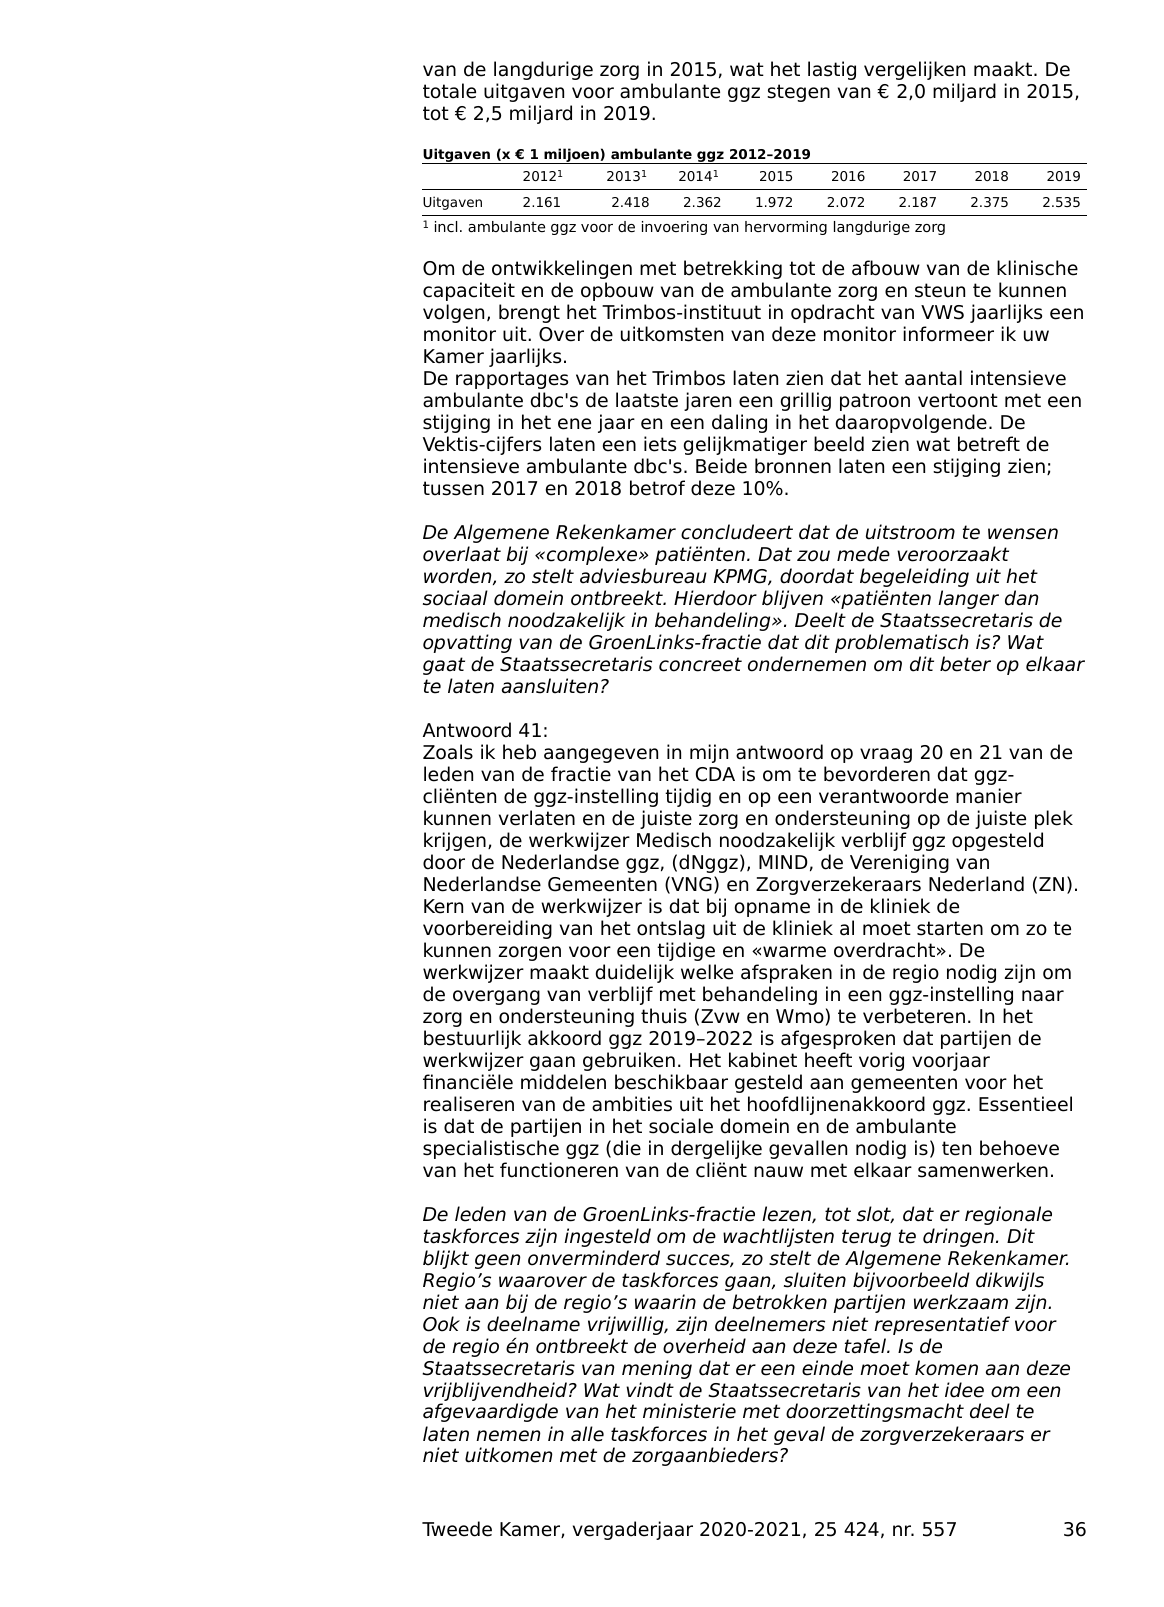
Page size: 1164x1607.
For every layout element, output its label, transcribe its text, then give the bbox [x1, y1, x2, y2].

table_cell 2016 [799, 164, 871, 189]
table_cell 2.187 [871, 190, 943, 215]
text Om de ontwikkelingen met betrekking tot de afbouw van de klinische capaciteit en de opbouw van de ambulante zorg en steun te kunnen volgen, brengt het Trimbos-instituut in opdracht van VWS jaarlijks een monitor uit. Over de uitkomsten van deze monitor informeer ik uw Kamer jaarlijks. [422, 258, 1087, 368]
table_cell 1 incl. ambulante ggz voor de invoering van hervorming langdurige zorg [422, 216, 1087, 236]
table_cell 2.375 [943, 190, 1015, 215]
text van de langdurige zorg in 2015, wat het lastig vergelijken maakt. De totale uitgaven voor ambulante ggz stegen van € 2,0 miljard in 2015, tot € 2,5 miljard in 2019. [422, 59, 1087, 125]
table_header Uitgaven (x € 1 miljoen) ambulante ggz 2012–2019 [422, 147, 1087, 163]
table_cell 2.418 [584, 190, 656, 215]
table_cell 20131 [584, 164, 656, 189]
table_cell 2.072 [799, 190, 871, 215]
table_cell Uitgaven [422, 190, 516, 215]
table_cell 2019 [1015, 164, 1087, 189]
text De leden van de GroenLinks-fractie lezen, tot slot, dat er regionale taskforces zijn ingesteld om de wachtlijsten terug te dringen. Dit blijkt geen onverminderd succes, zo stelt de Algemene Rekenkamer. Regio’s waarover de taskforces gaan, sluiten bijvoorbeeld dikwijls niet aan bij de regio’s waarin de betrokken partijen werkzaam zijn. Ook is deelname vrijwillig, zijn deelnemers niet representatief voor de regio én ontbreekt de overheid aan deze tafel. Is de Staatssecretaris van mening dat er een einde moet komen aan deze vrijblijvendheid? Wat vindt de Staatssecretaris van het idee om een afgevaardigde van het ministerie met doorzettingsmacht deel te laten nemen in alle taskforces in het geval de zorgverzekeraars er niet uitkomen met de zorgaanbieders? [422, 1204, 1087, 1467]
table_cell 2017 [871, 164, 943, 189]
table_cell 1.972 [728, 190, 799, 215]
table_cell 2.362 [656, 190, 727, 215]
text De Algemene Rekenkamer concludeert dat de uitstroom te wensen overlaat bij «complexe» patiënten. Dat zou mede veroorzaakt worden, zo stelt adviesbureau KPMG, doordat begeleiding uit het sociaal domein ontbreekt. Hierdoor blijven «patiënten langer dan medisch noodzakelijk in behandeling». Deelt de Staatssecretaris de opvatting van de GroenLinks-fractie dat dit problematisch is? Wat gaat de Staatssecretaris concreet ondernemen om dit beter op elkaar te laten aansluiten? [422, 522, 1087, 698]
text Zoals ik heb aangegeven in mijn antwoord op vraag 20 en 21 van de leden van de fractie van het CDA is om te bevorderen dat ggz-cliënten de ggz-instelling tijdig en op een verantwoorde manier kunnen verlaten en de juiste zorg en ondersteuning op de juiste plek krijgen, de werkwijzer Medisch noodzakelijk verblijf ggz opgesteld door de Nederlandse ggz, (dNggz), MIND, de Vereniging van Nederlandse Gemeenten (VNG) en Zorgverzekeraars Nederland (ZN). Kern van de werkwijzer is dat bij opname in de kliniek de voorbereiding van het ontslag uit de kliniek al moet starten om zo te kunnen zorgen voor een tijdige en «warme overdracht». De werkwijzer maakt duidelijk welke afspraken in de regio nodig zijn om de overgang van verblijf met behandeling in een ggz-instelling naar zorg en ondersteuning thuis (Zvw en Wmo) te verbeteren. In het bestuurlijk akkoord ggz 2019–2022 is afgesproken dat partijen de werkwijzer gaan gebruiken. Het kabinet heeft vorig voorjaar financiële middelen beschikbaar gesteld aan gemeenten voor het realiseren van de ambities uit het hoofdlijnenakkoord ggz. Essentieel is dat de partijen in het sociale domein en de ambulante specialistische ggz (die in dergelijke gevallen nodig is) ten behoeve van het functioneren van de cliënt nauw met elkaar samenwerken. [422, 742, 1087, 1181]
table_cell 2.535 [1015, 190, 1087, 215]
table_cell 2018 [943, 164, 1015, 189]
table_cell 2015 [728, 164, 799, 189]
table_cell [422, 164, 516, 189]
text Antwoord 41: [422, 720, 1087, 742]
table_cell 20121 [516, 164, 584, 189]
text De rapportages van het Trimbos laten zien dat het aantal intensieve ambulante dbc's de laatste jaren een grillig patroon vertoont met een stijging in het ene jaar en een daling in het daaropvolgende. De Vektis-cijfers laten een iets gelijkmatiger beeld zien wat betreft de intensieve ambulante dbc's. Beide bronnen laten een stijging zien; tussen 2017 en 2018 betrof deze 10%. [422, 368, 1087, 500]
table_cell 2.161 [516, 190, 584, 215]
table_cell 20141 [656, 164, 727, 189]
